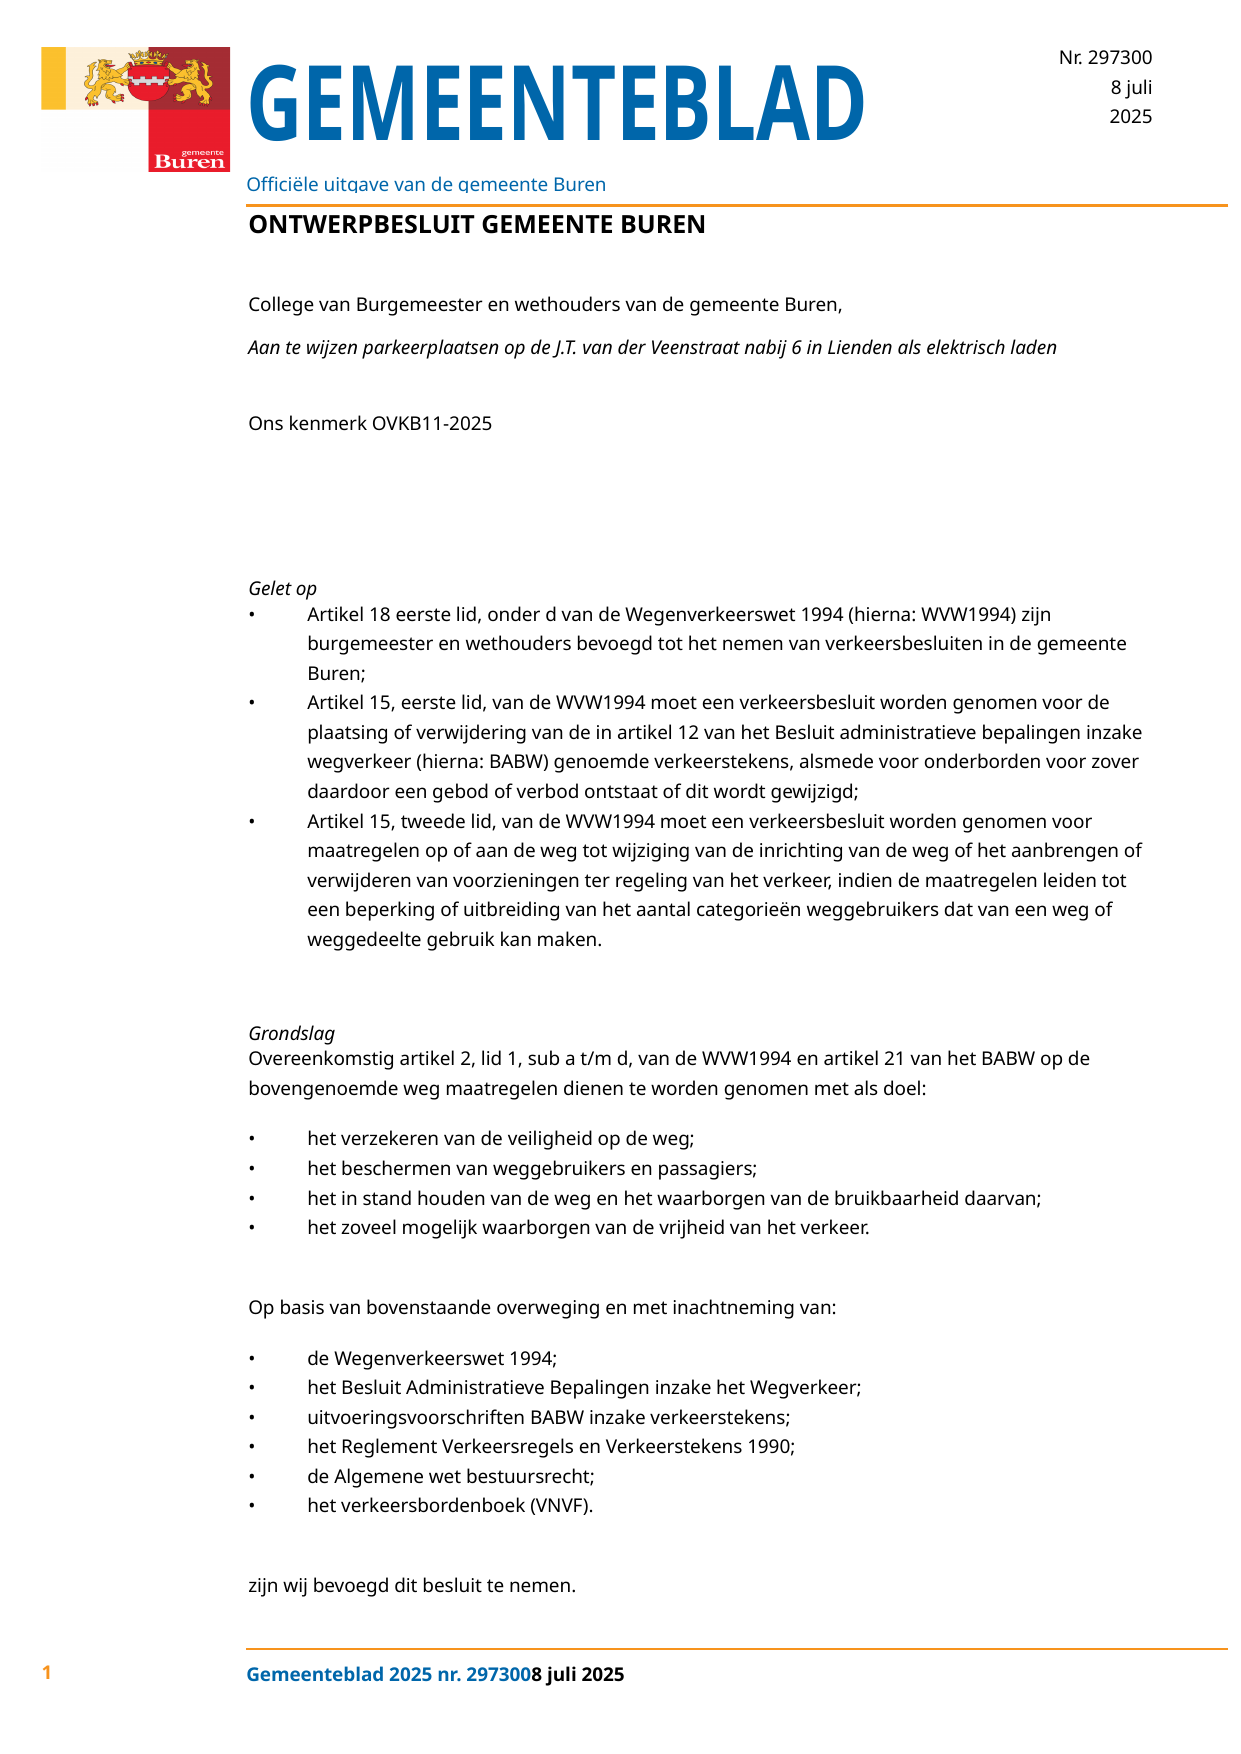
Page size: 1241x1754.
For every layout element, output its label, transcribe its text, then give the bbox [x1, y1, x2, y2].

list het zoveel mogelijk waarborgen van de vrijheid van het verkeer. [248, 1214, 1152, 1240]
list het Reglement Verkeersregels en Verkeerstekens 1990; [248, 1433, 1152, 1459]
list het verkeersbordenboek (VNVF). [248, 1493, 1152, 1518]
text Overeenkomstig artikel 2, lid 1, sub a t/m d, van de WVW1994 en artikel 21 van het BABW op de bovengenoemde weg maatregelen dienen te worden genomen met als doel: [248, 1046, 1152, 1101]
list het in stand houden van de weg en het waarborgen van de bruikbaarheid daarvan; [248, 1185, 1152, 1210]
list Artikel 15, eerste lid, van de WVW1994 moet een verkeersbesluit worden genomen voor de plaatsing of verwijdering van de in artikel 12 van het Besluit administratieve bepalingen inzake wegverkeer (hierna: BABW) genoemde verkeerstekens, alsmede voor onderborden voor zover daardoor een gebod of verbod ontstaat of dit wordt gewijzigd; [248, 689, 1152, 804]
list uitvoeringsvoorschriften BABW inzake verkeerstekens; [248, 1404, 1152, 1429]
list Artikel 15, tweede lid, van de WVW1994 moet een verkeersbesluit worden genomen voor maatregelen op of aan de weg tot wijziging van de inrichting van de weg of het aanbrengen of verwijderen van voorzieningen ter regeling van het verkeer, indien de maatregelen leiden tot een beperking of uitbreiding van het aantal categorieën weggebruikers dat van een weg of weggedeelte gebruik kan maken. [248, 808, 1152, 952]
text Gelet op [248, 575, 1152, 601]
text Grondslag [248, 1020, 1152, 1046]
list het beschermen van weggebruikers en passagiers; [248, 1155, 1152, 1181]
text Ons kenmerk OVKB11-2025 [248, 410, 1152, 436]
text zijn wij bevoegd dit besluit te nemen. [248, 1573, 1152, 1598]
text College van Burgemeester en wethouders van de gemeente Buren, [248, 291, 1152, 317]
list het Besluit Administratieve Bepalingen inzake het Wegverkeer; [248, 1374, 1152, 1400]
list het verzekeren van de veiligheid op de weg; [248, 1126, 1152, 1151]
text Aan te wijzen parkeerplaatsen op de J.T. van der Veenstraat nabij 6 in Lienden als elektrisch laden [248, 334, 1152, 360]
list de Wegenverkeerswet 1994; [248, 1345, 1152, 1370]
list Artikel 18 eerste lid, onder d van de Wegenverkeerswet 1994 (hierna: WVW1994) zijn burgemeester en wethouders bevoegd tot het nemen van verkeersbesluiten in de gemeente Buren; [248, 601, 1152, 686]
text ONTWERPBESLUIT GEMEENTE BUREN [248, 207, 1152, 241]
list de Algemene wet bestuursrecht; [248, 1463, 1152, 1489]
text Op basis van bovenstaande overweging en met inachtneming van: [248, 1294, 1152, 1320]
picture [41, 47, 231, 172]
